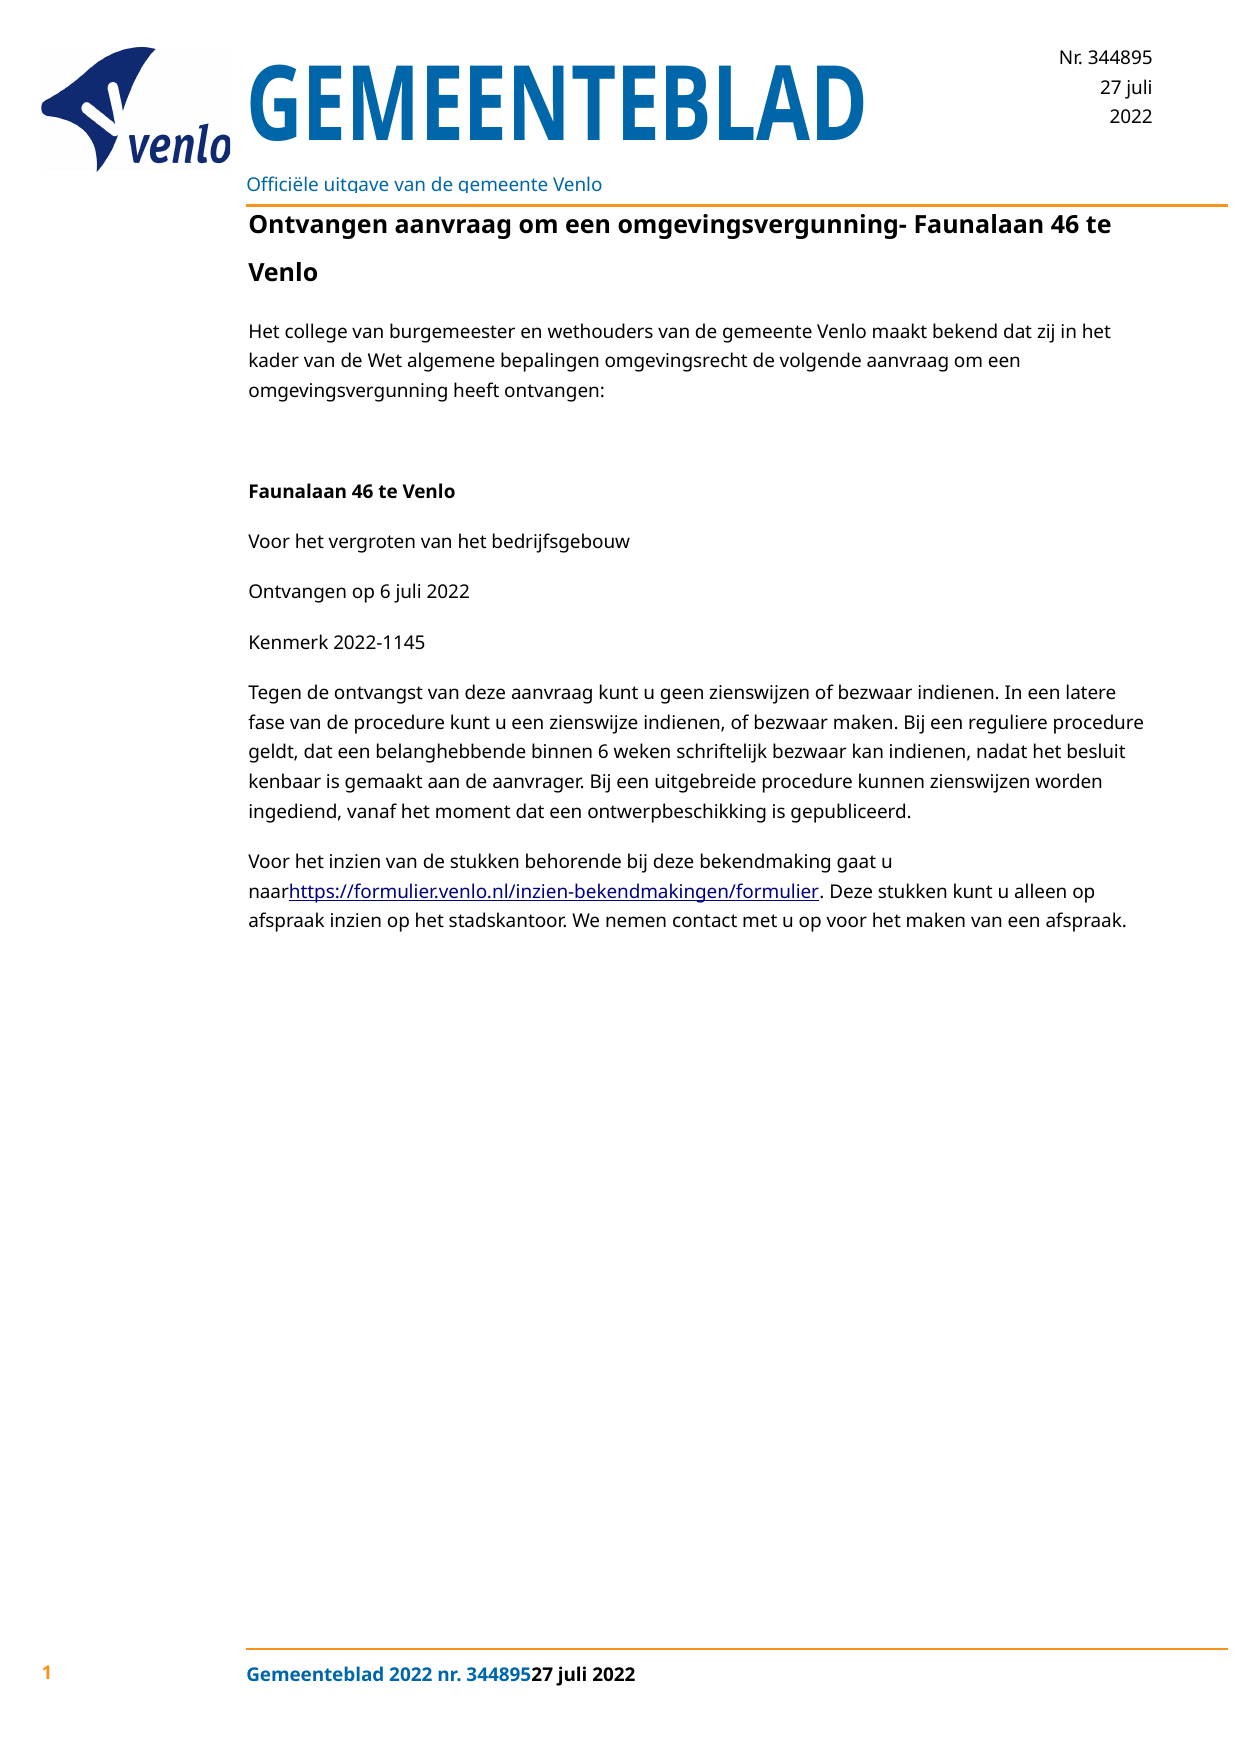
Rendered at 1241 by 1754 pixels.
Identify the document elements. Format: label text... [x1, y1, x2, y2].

text Faunalaan 46 te Venlo [248, 478, 1152, 504]
text Voor het vergroten van het bedrijfsgebouw [248, 528, 1152, 554]
text Ontvangen op 6 juli 2022 [248, 579, 1152, 604]
text Voor het inzien van de stukken behorende bij deze bekendmaking gaat u naarhttps://formulier.venlo.nl/inzien-bekendmakingen/formulier. Deze stukken kunt u alleen op afspraak inzien op het stadskantoor. We nemen contact met u op voor het maken van een afspraak. [248, 848, 1152, 933]
text Tegen de ontvangst van deze aanvraag kunt u geen zienswijzen of bezwaar indienen. In een latere fase van de procedure kunt u een zienswijze indienen, of bezwaar maken. Bij een reguliere procedure geldt, dat een belanghebbende binnen 6 weken schriftelijk bezwaar kan indienen, nadat het besluit kenbaar is gemaakt aan de aanvrager. Bij een uitgebreide procedure kunnen zienswijzen worden ingediend, vanaf het moment dat een ontwerpbeschikking is gepubliceerd. [248, 679, 1152, 824]
picture [41, 47, 231, 172]
text Kenmerk 2022-1145 [248, 629, 1152, 655]
text Het college van burgemeester en wethouders van de gemeente Venlo maakt bekend dat zij in het kader van de Wet algemene bepalingen omgevingsrecht de volgende aanvraag om een omgevingsvergunning heeft ontvangen: [248, 318, 1152, 403]
text Ontvangen aanvraag om een omgevingsvergunning- Faunalaan 46 te Venlo [248, 207, 1152, 288]
